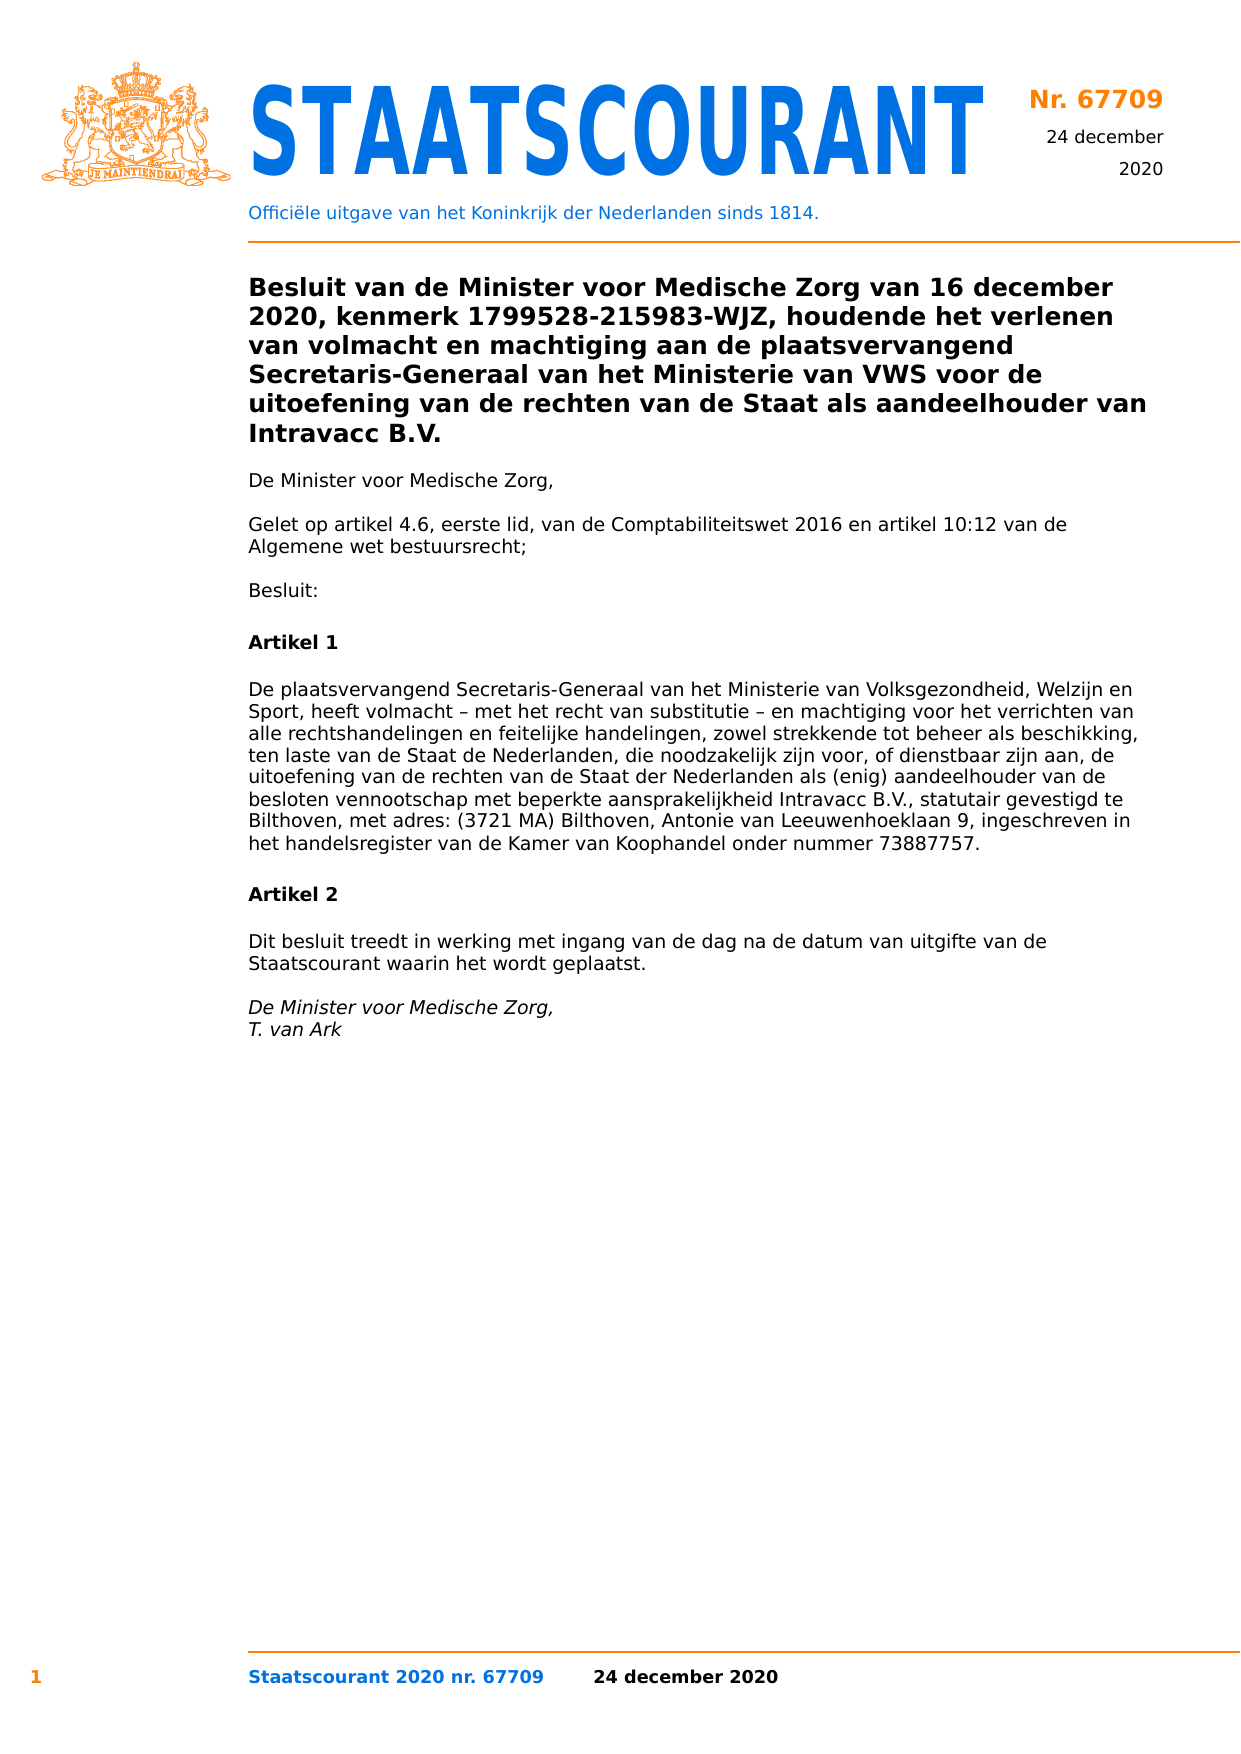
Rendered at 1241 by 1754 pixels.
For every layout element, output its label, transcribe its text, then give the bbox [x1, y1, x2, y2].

table_cell 2020 [998, 153, 1240, 203]
subtitle Besluit van de Minister voor Medische Zorg van 16 december 2020, kenmerk 1799528-215983-WJZ, houdende het verlenen van volmacht en machtiging aan de plaatsvervangend Secretaris-Generaal van het Ministerie van VWS voor de uitoefening van de rechten van de Staat als aandeelhouder van Intravacc B.V. [248, 273, 1163, 448]
text De Minister voor Medische Zorg, [248, 470, 1163, 492]
table_cell Officiële uitgave van het Koninkrijk der Nederlanden sinds 1814. [248, 203, 1240, 241]
table_header STAATSCOURANT [248, 62, 998, 203]
subtitle Artikel 2 [248, 884, 1163, 906]
text Dit besluit treedt in werking met ingang van de dag na de datum van uitgifte van de Staatscourant waarin het wordt geplaatst. [248, 931, 1163, 975]
table_header Nr. 67709 [998, 62, 1240, 121]
table_cell 24 december [998, 121, 1240, 153]
subtitle Artikel 1 [248, 632, 1163, 653]
table_header [25, 62, 248, 241]
text De Minister voor Medische Zorg, T. van Ark [248, 997, 1163, 1041]
text Gelet op artikel 4.6, eerste lid, van de Comptabiliteitswet 2016 en artikel 10:12 van de Algemene wet bestuursrecht; [248, 514, 1163, 558]
text Besluit: [248, 579, 1163, 602]
picture [41, 62, 231, 186]
text De plaatsvervangend Secretaris-Generaal van het Ministerie van Volksgezondheid, Welzijn en Sport, heeft volmacht – met het recht van substitutie – en machtiging voor het verrichten van alle rechtshandelingen en feitelijke handelingen, zowel strekkende tot beheer als beschikking, ten laste van de Staat de Nederlanden, die noodzakelijk zijn voor, of dienstbaar zijn aan, de uitoefening van de rechten van de Staat der Nederlanden als (enig) aandeelhouder van de besloten vennootschap met beperkte aansprakelijkheid Intravacc B.V., statutair gevestigd te Bilthoven, met adres: (3721 MA) Bilthoven, Antonie van Leeuwenhoeklaan 9, ingeschreven in het handelsregister van de Kamer van Koophandel onder nummer 73887757. [248, 678, 1163, 854]
